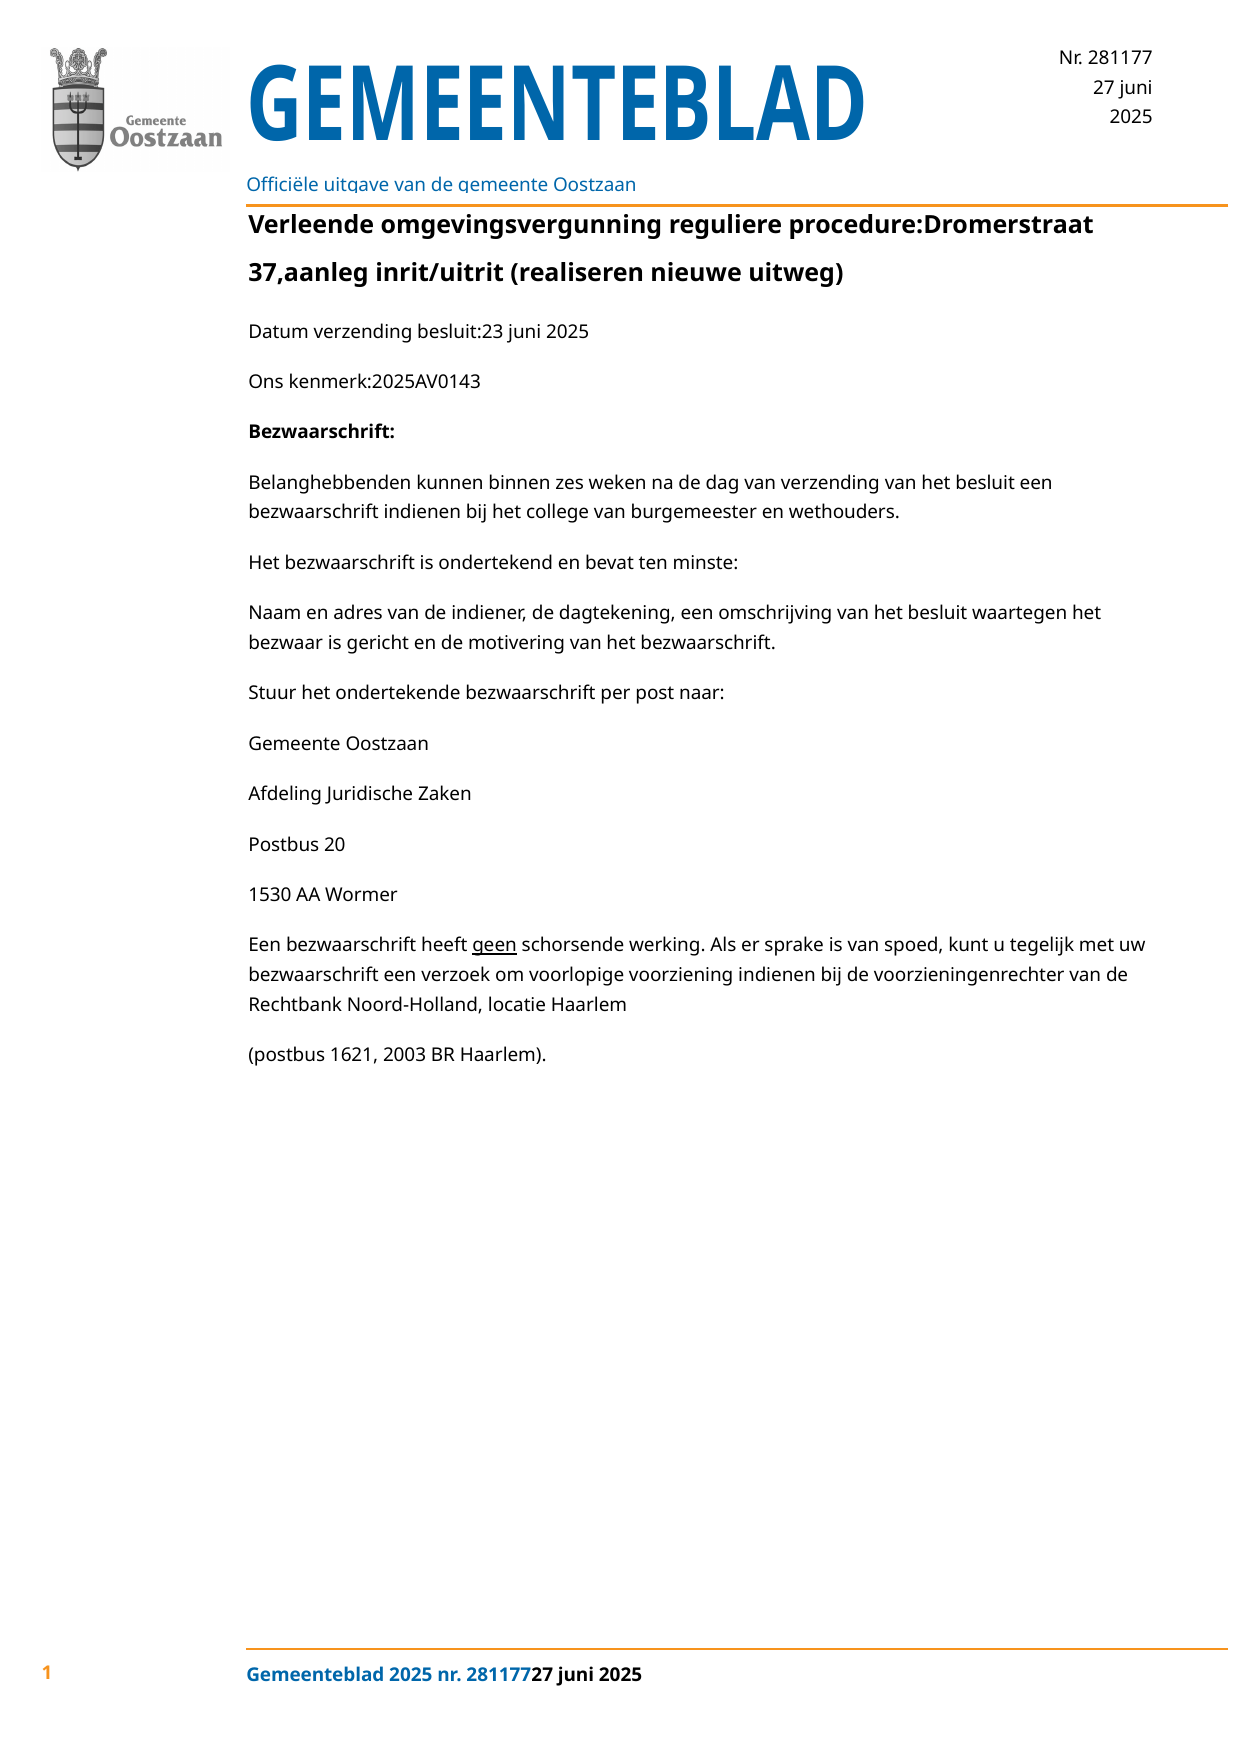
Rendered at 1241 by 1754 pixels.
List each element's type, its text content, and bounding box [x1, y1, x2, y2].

text Een bezwaarschrift heeft geen schorsende werking. Als er sprake is van spoed, kunt u tegelijk met uw bezwaarschrift een verzoek om voorlopige voorziening indienen bij de voorzieningenrechter van de Rechtbank Noord-Holland, locatie Haarlem [248, 932, 1152, 1017]
text Afdeling Juridische Zaken [248, 780, 1152, 806]
picture [41, 47, 231, 172]
text Ons kenmerk:2025AV0143 [248, 368, 1152, 394]
text Belanghebbenden kunnen binnen zes weken na de dag van verzending van het besluit een bezwaarschrift indienen bij het college van burgemeester en wethouders. [248, 469, 1152, 524]
text Postbus 20 [248, 831, 1152, 857]
text Verleende omgevingsvergunning reguliere procedure:Dromerstraat 37,aanleg inrit/uitrit (realiseren nieuwe uitweg) [248, 207, 1152, 288]
text Naam en adres van de indiener, de dagtekening, een omschrijving van het besluit waartegen het bezwaar is gericht en de motivering van het bezwaarschrift. [248, 599, 1152, 655]
text Bezwaarschrift: [248, 419, 1152, 444]
text 1530 AA Wormer [248, 881, 1152, 907]
text Datum verzending besluit:23 juni 2025 [248, 318, 1152, 344]
text Gemeente Oostzaan [248, 730, 1152, 756]
text Het bezwaarschrift is ondertekend en bevat ten minste: [248, 549, 1152, 575]
text Stuur het ondertekende bezwaarschrift per post naar: [248, 679, 1152, 705]
text (postbus 1621, 2003 BR Haarlem). [248, 1041, 1152, 1067]
